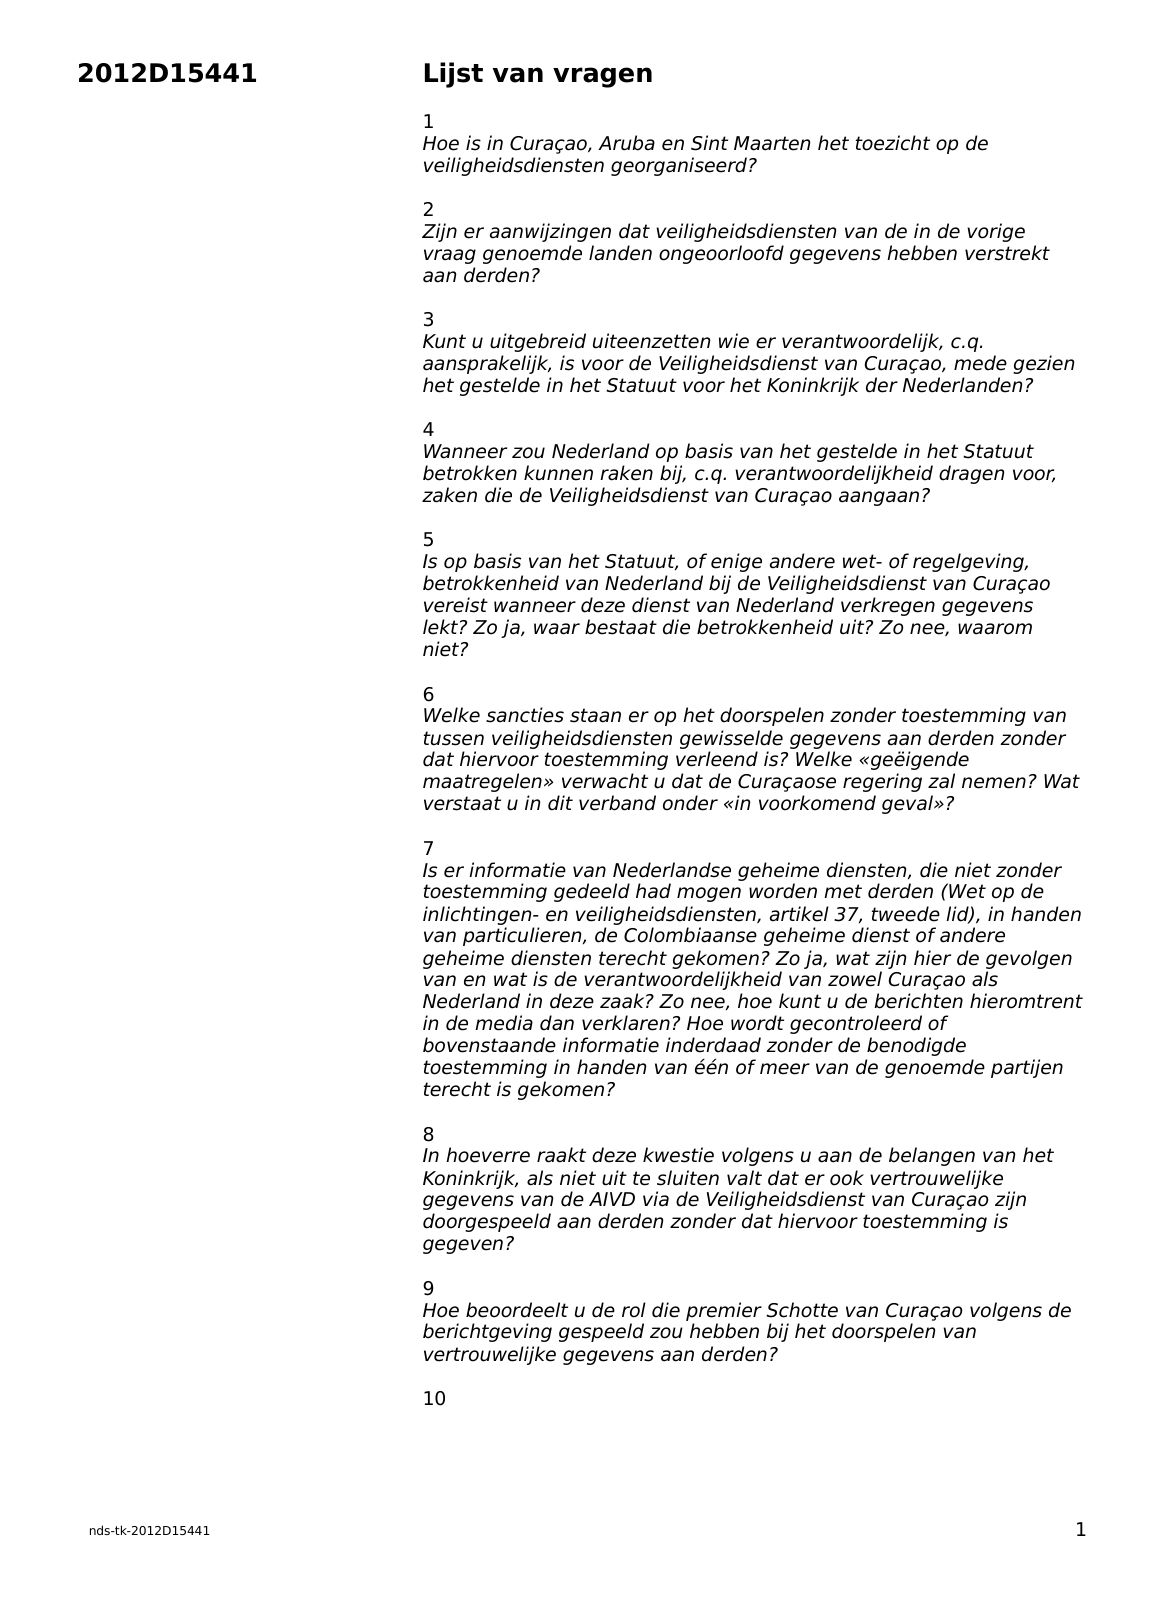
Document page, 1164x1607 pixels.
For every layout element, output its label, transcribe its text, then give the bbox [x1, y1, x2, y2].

text Hoe is in Curaçao, Aruba en Sint Maarten het toezicht op de veiligheidsdiensten georganiseerd? [422, 133, 1087, 177]
text 10 [422, 1388, 1087, 1409]
text 7 [422, 837, 1087, 859]
text 5 [422, 529, 1087, 551]
text 6 [422, 683, 1087, 705]
text 4 [422, 419, 1087, 441]
text Zijn er aanwijzingen dat veiligheidsdiensten van de in de vorige vraag genoemde landen ongeoorloofd gegevens hebben verstrekt aan derden? [422, 221, 1087, 287]
text nds-tk-2012D15441 [88, 1524, 323, 1538]
text 8 [422, 1123, 1087, 1145]
text Welke sancties staan er op het doorspelen zonder toestemming van tussen veiligheidsdiensten gewisselde gegevens aan derden zonder dat hiervoor toestemming verleend is? Welke «geëigende maatregelen» verwacht u dat de Curaçaose regering zal nemen? Wat verstaat u in dit verband onder «in voorkomend geval»? [422, 705, 1087, 815]
text 1 [422, 111, 1087, 133]
text Is op basis van het Statuut, of enige andere wet- of regelgeving, betrokkenheid van Nederland bij de Veiligheidsdienst van Curaçao vereist wanneer deze dienst van Nederland verkregen gegevens lekt? Zo ja, waar bestaat die betrokkenheid uit? Zo nee, waarom niet? [422, 551, 1087, 661]
text 3 [422, 309, 1087, 331]
text Kunt u uitgebreid uiteenzetten wie er verantwoordelijk, c.q. aansprakelijk, is voor de Veiligheidsdienst van Curaçao, mede gezien het gestelde in het Statuut voor het Koninkrijk der Nederlanden? [422, 331, 1087, 397]
text 2012D15441 Lijst van vragen [77, 59, 1087, 89]
text Hoe beoordeelt u de rol die premier Schotte van Curaçao volgens de berichtgeving gespeeld zou hebben bij het doorspelen van vertrouwelijke gegevens aan derden? [422, 1299, 1087, 1365]
text Wanneer zou Nederland op basis van het gestelde in het Statuut betrokken kunnen raken bij, c.q. verantwoordelijkheid dragen voor, zaken die de Veiligheidsdienst van Curaçao aangaan? [422, 441, 1087, 507]
text Is er informatie van Nederlandse geheime diensten, die niet zonder toestemming gedeeld had mogen worden met derden (Wet op de inlichtingen- en veiligheidsdiensten, artikel 37, tweede lid), in handen van particulieren, de Colombiaanse geheime dienst of andere geheime diensten terecht gekomen? Zo ja, wat zijn hier de gevolgen van en wat is de verantwoordelijkheid van zowel Curaçao als Nederland in deze zaak? Zo nee, hoe kunt u de berichten hieromtrent in de media dan verklaren? Hoe wordt gecontroleerd of bovenstaande informatie inderdaad zonder de benodigde toestemming in handen van één of meer van de genoemde partijen terecht is gekomen? [422, 859, 1087, 1101]
text 2 [422, 199, 1087, 221]
text 9 [422, 1277, 1087, 1299]
text In hoeverre raakt deze kwestie volgens u aan de belangen van het Koninkrijk, als niet uit te sluiten valt dat er ook vertrouwelijke gegevens van de AIVD via de Veiligheidsdienst van Curaçao zijn doorgespeeld aan derden zonder dat hiervoor toestemming is gegeven? [422, 1145, 1087, 1255]
